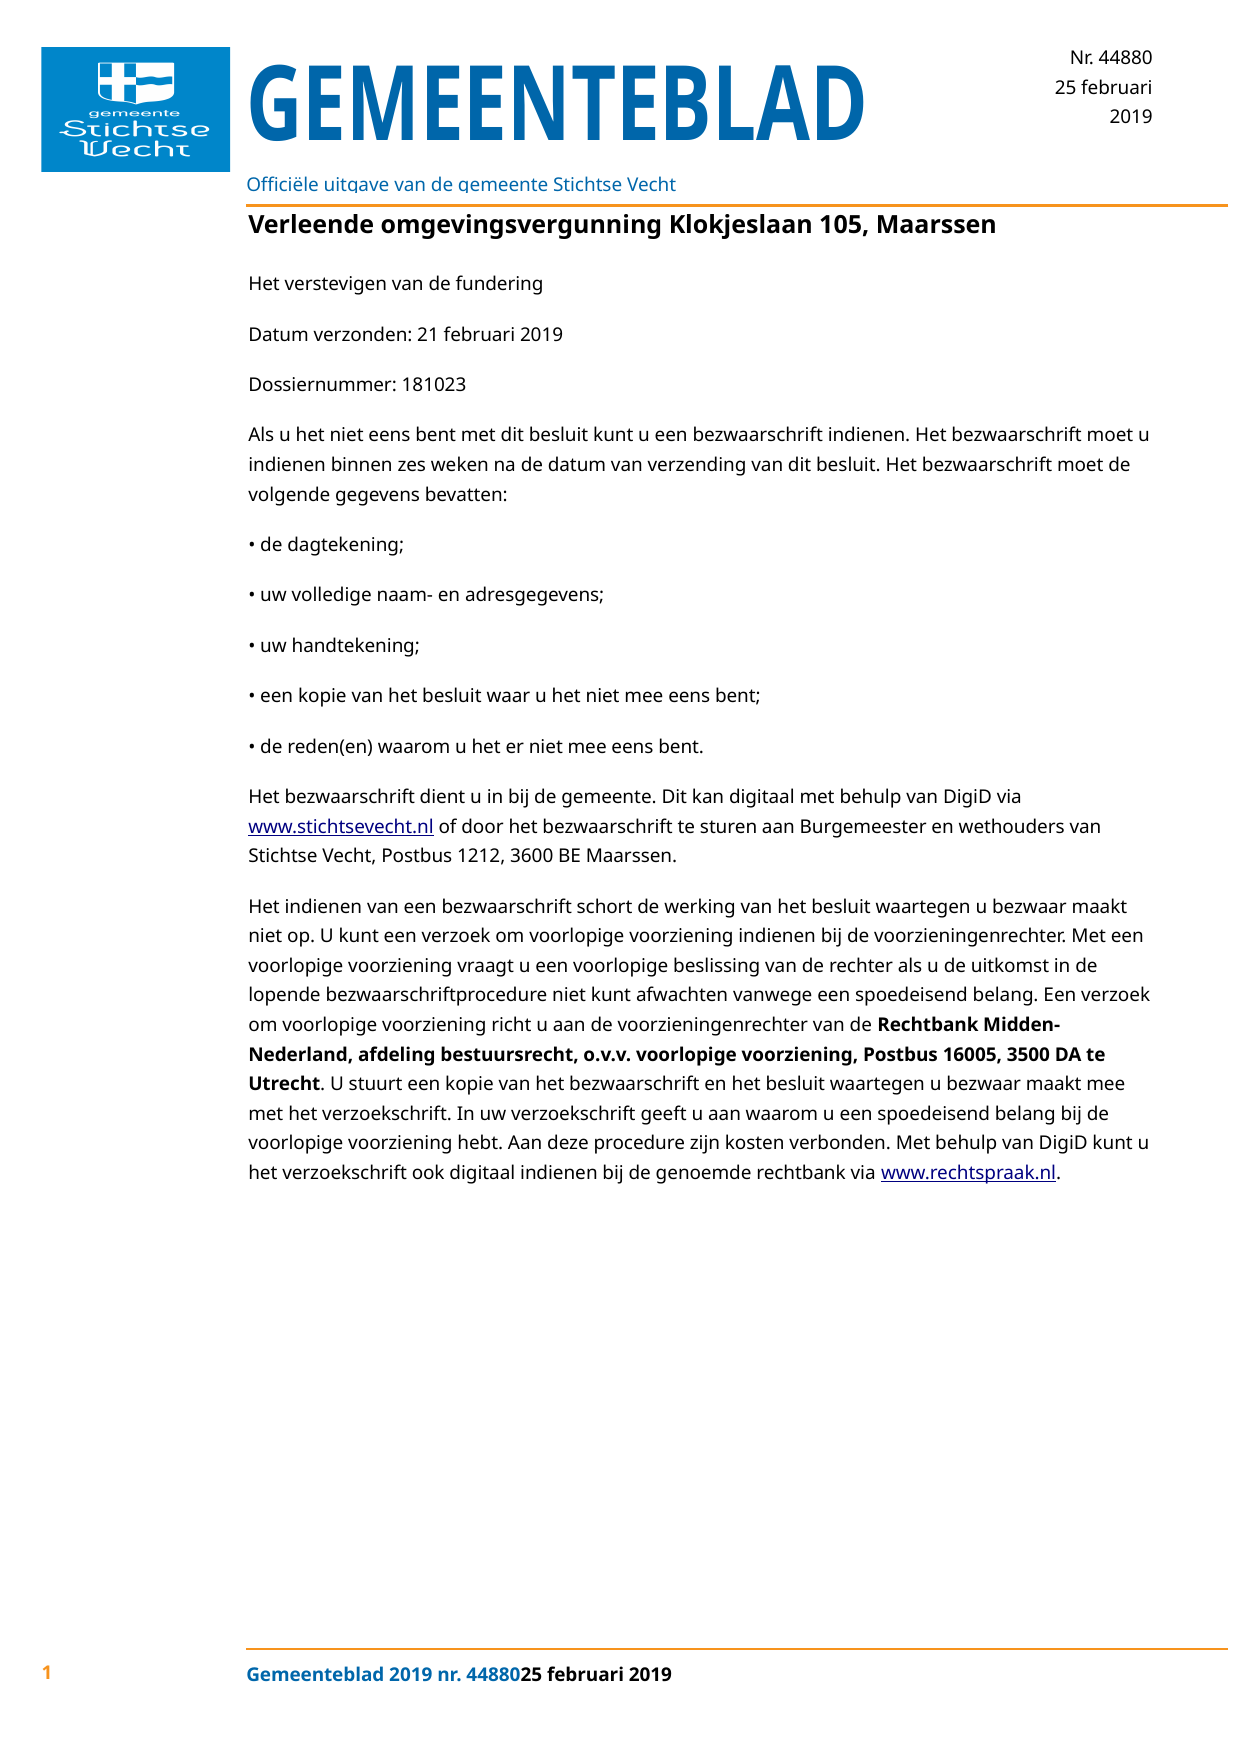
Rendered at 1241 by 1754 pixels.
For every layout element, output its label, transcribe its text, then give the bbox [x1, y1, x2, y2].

text • de dagtekening; [248, 531, 1152, 557]
text Datum verzonden: 21 februari 2019 [248, 321, 1152, 346]
text Dossiernummer: 181023 [248, 371, 1152, 397]
text • uw volledige naam- en adresgegevens; [248, 582, 1152, 607]
text Als u het niet eens bent met dit besluit kunt u een bezwaarschrift indienen. Het bezwaarschrift moet u indienen binnen zes weken na de datum van verzending van dit besluit. Het bezwaarschrift moet de volgende gegevens bevatten: [248, 422, 1152, 506]
text • uw handtekening; [248, 632, 1152, 658]
text Verleende omgevingsvergunning Klokjeslaan 105, Maarssen [248, 207, 1152, 241]
picture [137, 63, 174, 103]
text • de reden(en) waarom u het er niet mee eens bent. [248, 733, 1152, 758]
text • een kopie van het besluit waar u het niet mee eens bent; [248, 682, 1152, 708]
picture [99, 63, 135, 101]
text Het bezwaarschrift dient u in bij de gemeente. Dit kan digitaal met behulp van DigiD via www.stichtsevecht.nl of door het bezwaarschrift te sturen aan Burgemeester en wethouders van Stichtse Vecht, Postbus 1212, 3600 BE Maarssen. [248, 783, 1152, 868]
text Het indienen van een bezwaarschrift schort de werking van het besluit waartegen u bezwaar maakt niet op. U kunt een verzoek om voorlopige voorziening indienen bij de voorzieningenrechter. Met een voorlopige voorziening vraagt u een voorlopige beslissing van de rechter als u de uitkomst in de lopende bezwaarschriftprocedure niet kunt afwachten vanwege een spoedeisend belang. Een verzoek om voorlopige voorziening richt u aan de voorzieningenrechter van de Rechtbank Midden-Nederland, afdeling bestuursrecht, o.v.v. voorlopige voorziening, Postbus 16005, 3500 DA te Utrecht. U stuurt een kopie van het bezwaarschrift en het besluit waartegen u bezwaar maakt mee met het verzoekschrift. In uw verzoekschrift geeft u aan waarom u een spoedeisend belang bij de voorlopige voorziening hebt. Aan deze procedure zijn kosten verbonden. Met behulp van DigiD kunt u het verzoekschrift ook digitaal indienen bij de genoemde rechtbank via www.rechtspraak.nl. [248, 893, 1152, 1185]
text Het verstevigen van de fundering [248, 270, 1152, 296]
